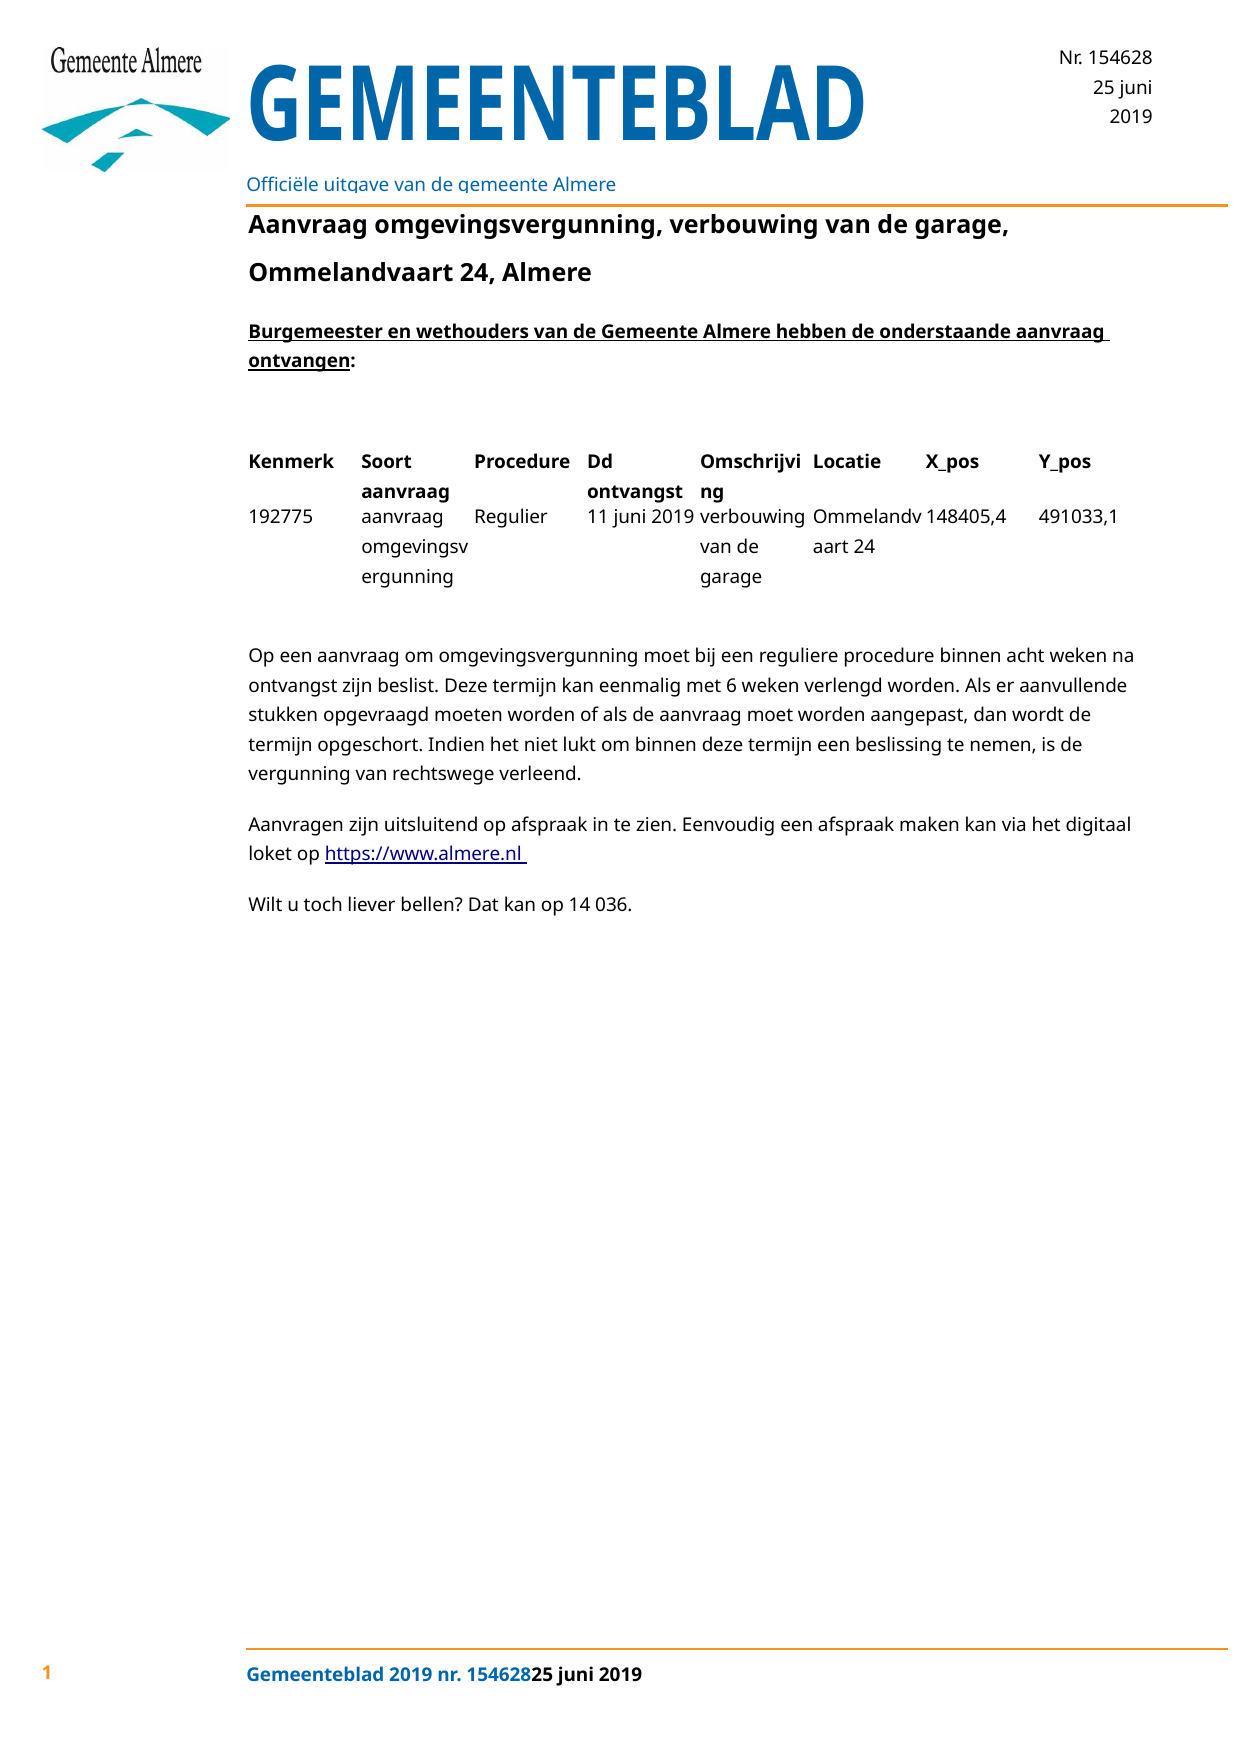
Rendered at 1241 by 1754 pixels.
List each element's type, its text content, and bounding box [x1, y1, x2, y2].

table_cell 491033,1 [1039, 504, 1152, 589]
table_cell 148405,4 [926, 504, 1038, 589]
table_cell verbouwing van de garage [700, 504, 813, 589]
text Aanvragen zijn uitsluitend op afspraak in te zien. Eenvoudig een afspraak maken kan via het digitaal loket op https://www.almere.nl [248, 811, 1152, 866]
table_cell 11 juni 2019 [587, 504, 700, 589]
table_header Kenmerk [248, 449, 361, 504]
text Aanvraag omgevingsvergunning, verbouwing van de garage, Ommelandvaart 24, Almere [248, 207, 1152, 288]
table_header Procedure [474, 449, 587, 504]
table_header Y_pos [1039, 449, 1152, 504]
table_header Locatie [813, 449, 926, 504]
table_header Dd ontvangst [587, 449, 700, 504]
text Burgemeester en wethouders van de Gemeente Almere hebben de onderstaande aanvraag ontvangen: [248, 318, 1152, 373]
text Wilt u toch liever bellen? Dat kan op 14 036. [248, 891, 1152, 917]
picture [41, 47, 231, 172]
table_cell Ommelandvaart 24 [813, 504, 926, 589]
table_cell aanvraag omgevingsvergunning [361, 504, 474, 589]
table_header X_pos [926, 449, 1038, 504]
table_header Omschrijving [700, 449, 813, 504]
text Op een aanvraag om omgevingsvergunning moet bij een reguliere procedure binnen acht weken na ontvangst zijn beslist. Deze termijn kan eenmalig met 6 weken verlengd worden. Als er aanvullende stukken opgevraagd moeten worden of als de aanvraag moet worden aangepast, dan wordt de termijn opgeschort. Indien het niet lukt om binnen deze termijn een beslissing te nemen, is de vergunning van rechtswege verleend. [248, 642, 1152, 786]
table_cell 192775 [248, 504, 361, 589]
table_header Soort aanvraag [361, 449, 474, 504]
table_cell Regulier [474, 504, 587, 589]
